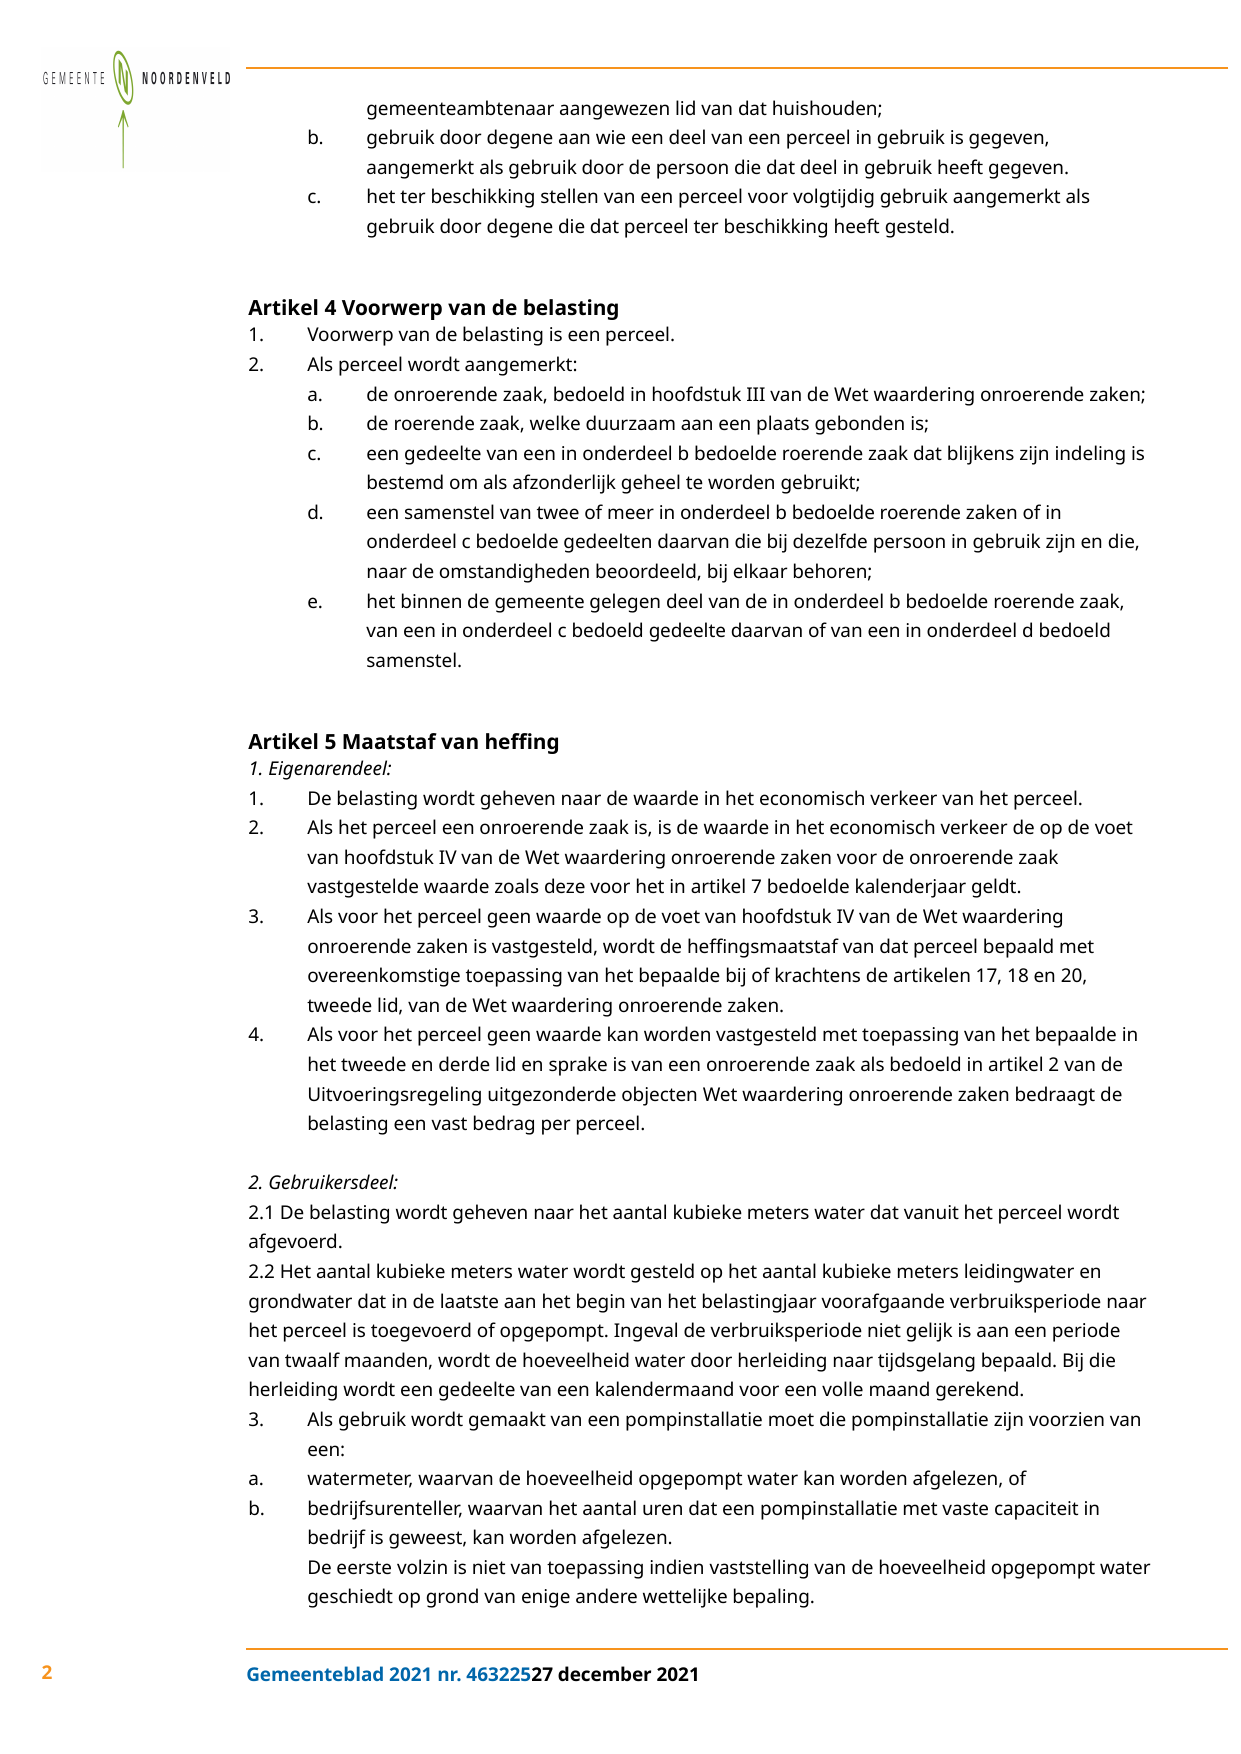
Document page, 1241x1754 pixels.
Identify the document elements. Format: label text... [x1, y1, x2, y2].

list gebruik door degene aan wie een deel van een perceel in gebruik is gegeven, aangemerkt als gebruik door de persoon die dat deel in gebruik heeft gegeven. [307, 124, 1152, 180]
list Voorwerp van de belasting is een perceel. [248, 322, 1152, 347]
list de roerende zaak, welke duurzaam aan een plaats gebonden is; [307, 410, 1152, 436]
list Als voor het perceel geen waarde kan worden vastgesteld met toepassing van het bepaalde in het tweede en derde lid en sprake is van een onroerende zaak als bedoeld in artikel 2 van de Uitvoeringsregeling uitgezonderde objecten Wet waardering onroerende zaken bedraagt de belasting een vast bedrag per perceel. [248, 1022, 1152, 1136]
list een gedeelte van een in onderdeel b bedoelde roerende zaak dat blijkens zijn indeling is bestemd om als afzonderlijk geheel te worden gebruikt; [307, 440, 1152, 495]
list Als perceel wordt aangemerkt: [248, 351, 1152, 377]
list De eerste volzin is niet van toepassing indien vaststelling van de hoeveelheid opgepompt water geschiedt op grond van enige andere wettelijke bepaling. [248, 1554, 1152, 1609]
list bedrijfsurenteller, waarvan het aantal uren dat een pompinstallatie met vaste capaciteit in bedrijf is geweest, kan worden afgelezen. [248, 1495, 1152, 1550]
list De belasting wordt geheven naar de waarde in het economisch verkeer van het perceel. [248, 785, 1152, 811]
text 2. Gebruikersdeel: [248, 1169, 1152, 1195]
text Artikel 4 Voorwerp van de belasting [248, 293, 1152, 322]
list Als gebruik wordt gemaakt van een pompinstallatie moet die pompinstallatie zijn voorzien van een: [248, 1406, 1152, 1462]
text 2.1 De belasting wordt geheven naar het aantal kubieke meters water dat vanuit het perceel wordt afgevoerd. [248, 1199, 1152, 1254]
list de onroerende zaak, bedoeld in hoofdstuk III van de Wet waardering onroerende zaken; [307, 381, 1152, 406]
list gemeenteambtenaar aangewezen lid van dat huishouden; [307, 95, 1152, 121]
list Als het perceel een onroerende zaak is, is de waarde in het economisch verkeer de op de voet van hoofdstuk IV van de Wet waardering onroerende zaken voor de onroerende zaak vastgestelde waarde zoals deze voor het in artikel 7 bedoelde kalenderjaar geldt. [248, 814, 1152, 899]
list het binnen de gemeente gelegen deel van de in onderdeel b bedoelde roerende zaak, van een in onderdeel c bedoeld gedeelte daarvan of van een in onderdeel d bedoeld samenstel. [307, 588, 1152, 673]
picture [41, 47, 231, 172]
text 2.2 Het aantal kubieke meters water wordt gesteld op het aantal kubieke meters leidingwater en grondwater dat in de laatste aan het begin van het belastingjaar voorafgaande verbruiksperiode naar het perceel is toegevoerd of opgepompt. Ingeval de verbruiksperiode niet gelijk is aan een periode van twaalf maanden, wordt de hoeveelheid water door herleiding naar tijdsgelang bepaald. Bij die herleiding wordt een gedeelte van een kalendermaand voor een volle maand gerekend. [248, 1258, 1152, 1402]
text Artikel 5 Maatstaf van heffing [248, 727, 1152, 755]
list Als voor het perceel geen waarde op de voet van hoofdstuk IV van de Wet waardering onroerende zaken is vastgesteld, wordt de heffingsmaatstaf van dat perceel bepaald met overeenkomstige toepassing van het bepaalde bij of krachtens de artikelen 17, 18 en 20, tweede lid, van de Wet waardering onroerende zaken. [248, 903, 1152, 1018]
list een samenstel van twee of meer in onderdeel b bedoelde roerende zaken of in onderdeel c bedoelde gedeelten daarvan die bij dezelfde persoon in gebruik zijn en die, naar de omstandigheden beoordeeld, bij elkaar behoren; [307, 499, 1152, 584]
list watermeter, waarvan de hoeveelheid opgepompt water kan worden afgelezen, of [248, 1465, 1152, 1491]
list het ter beschikking stellen van een perceel voor volgtijdig gebruik aangemerkt als gebruik door degene die dat perceel ter beschikking heeft gesteld. [307, 183, 1152, 239]
text 1. Eigenarendeel: [248, 755, 1152, 781]
